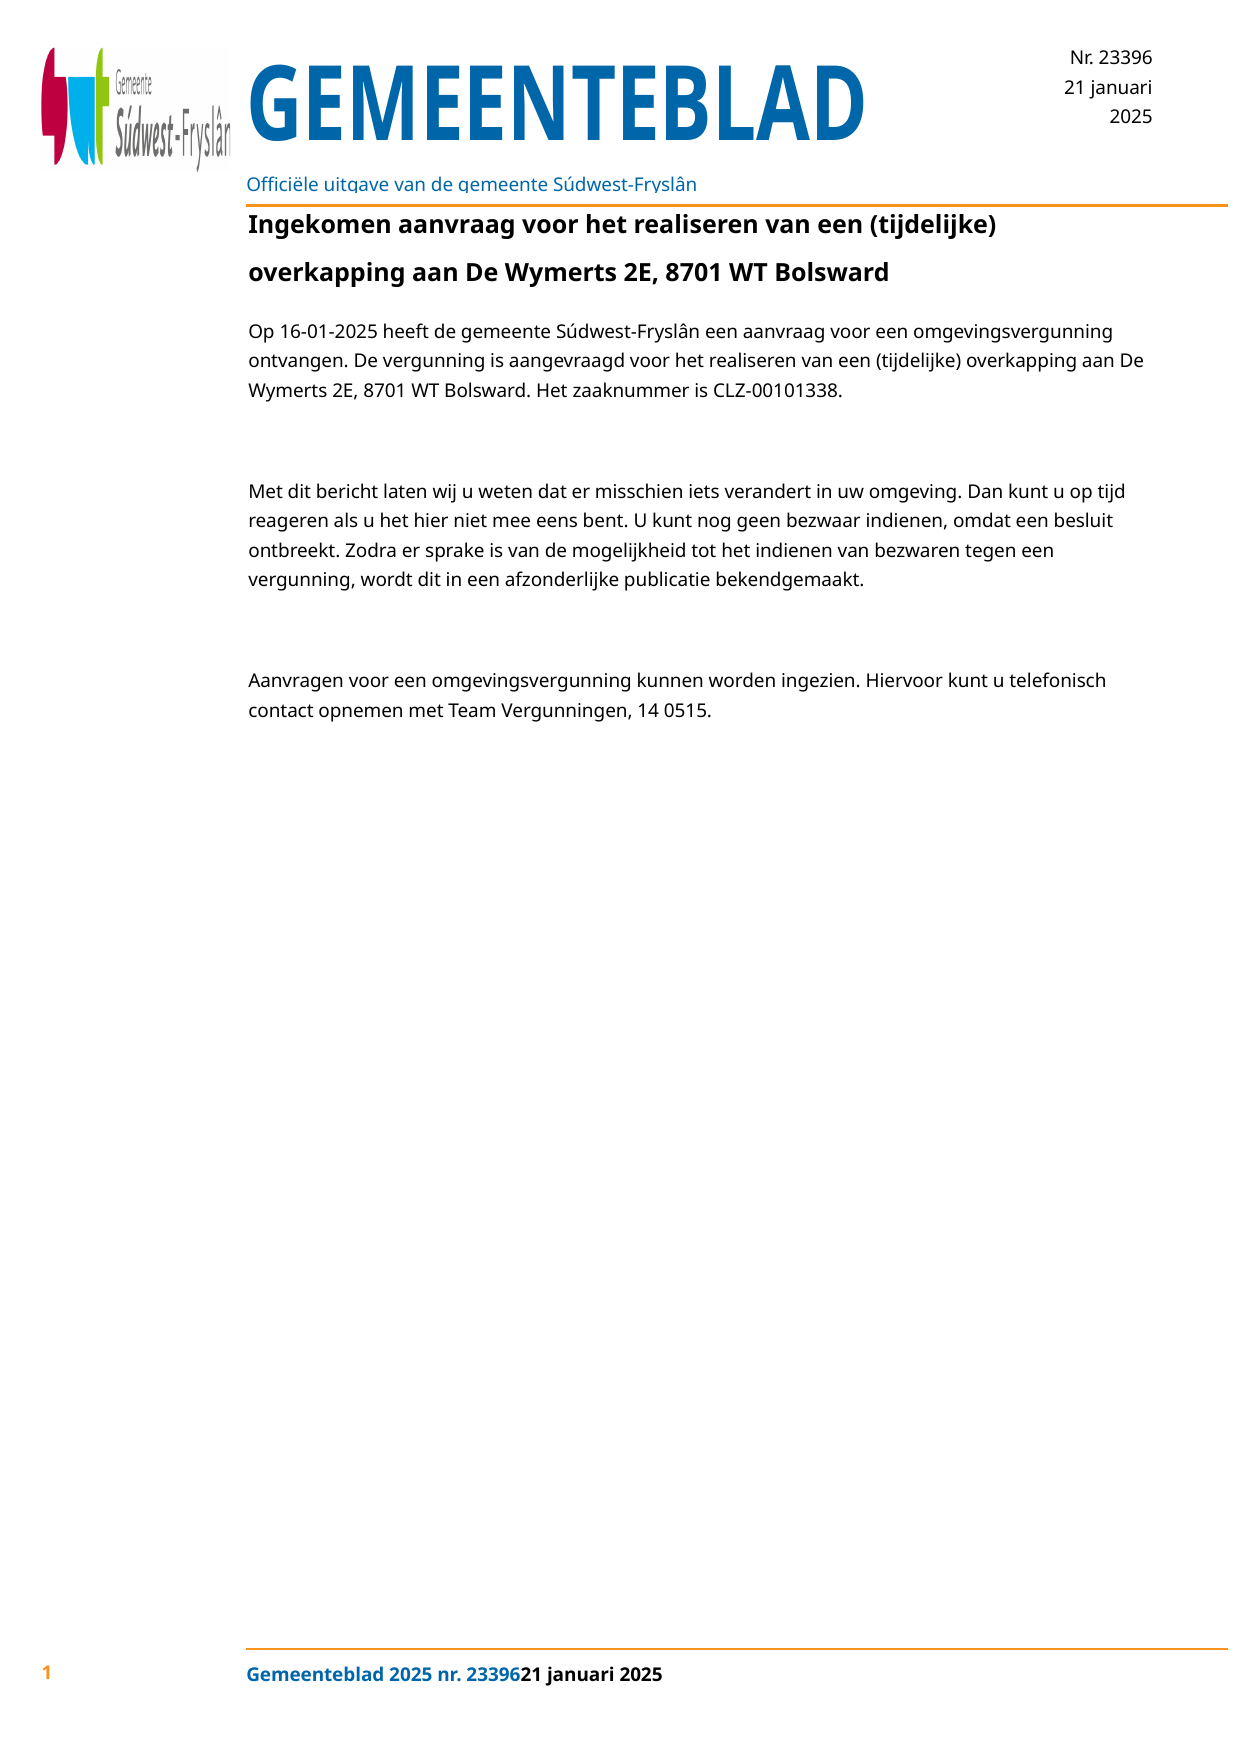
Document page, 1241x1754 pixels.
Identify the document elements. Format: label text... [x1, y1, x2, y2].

text Met dit bericht laten wij u weten dat er misschien iets verandert in uw omgeving. Dan kunt u op tijd reageren als u het hier niet mee eens bent. U kunt nog geen bezwaar indienen, omdat een besluit ontbreekt. Zodra er sprake is van de mogelijkheid tot het indienen van bezwaren tegen een vergunning, wordt dit in een afzonderlijke publicatie bekendgemaakt. [248, 478, 1152, 592]
picture [41, 47, 231, 172]
text Ingekomen aanvraag voor het realiseren van een (tijdelijke) overkapping aan De Wymerts 2E, 8701 WT Bolsward [248, 207, 1152, 288]
text Aanvragen voor een omgevingsvergunning kunnen worden ingezien. Hiervoor kunt u telefonisch contact opnemen met Team Vergunningen, 14 0515. [248, 667, 1152, 723]
text Op 16-01-2025 heeft de gemeente Súdwest-Fryslân een aanvraag voor een omgevingsvergunning ontvangen. De vergunning is aangevraagd voor het realiseren van een (tijdelijke) overkapping aan De Wymerts 2E, 8701 WT Bolsward. Het zaaknummer is CLZ-00101338. [248, 318, 1152, 403]
